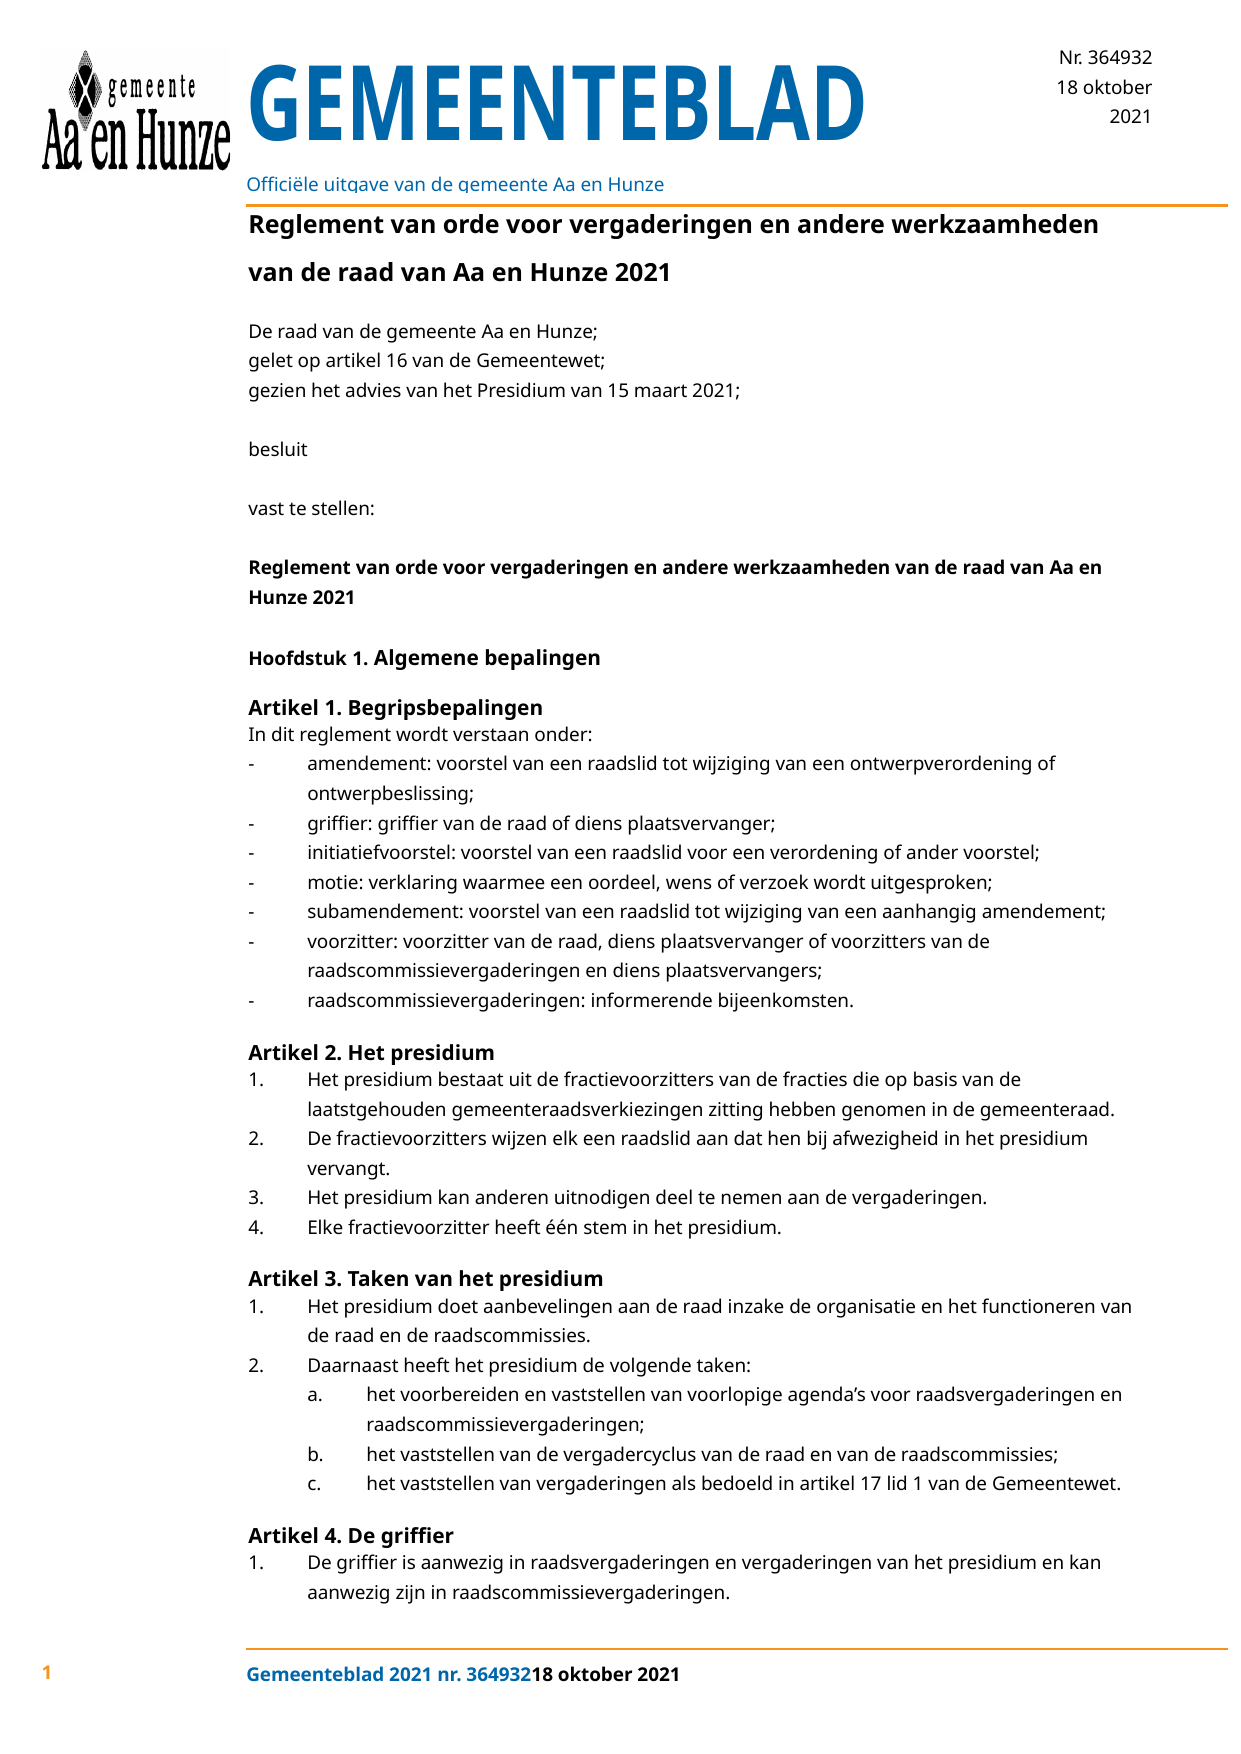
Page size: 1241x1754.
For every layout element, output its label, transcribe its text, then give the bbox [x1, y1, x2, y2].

list het vaststellen van vergaderingen als bedoeld in artikel 17 lid 1 van de Gemeentewet. [307, 1470, 1152, 1496]
list het vaststellen van de vergadercyclus van de raad en van de raadscommissies; [307, 1441, 1152, 1467]
list subamendement: voorstel van een raadslid tot wijziging van een aanhangig amendement; [248, 898, 1152, 924]
text Reglement van orde voor vergaderingen en andere werkzaamheden van de raad van Aa en Hunze 2021 [248, 207, 1152, 288]
text gelet op artikel 16 van de Gemeentewet; [248, 347, 1152, 373]
list De fractievoorzitters wijzen elk een raadslid aan dat hen bij afwezigheid in het presidium vervangt. [248, 1125, 1152, 1181]
list Daarnaast heeft het presidium de volgende taken: [248, 1352, 1152, 1378]
text De raad van de gemeente Aa en Hunze; [248, 318, 1152, 344]
list Elke fractievoorzitter heeft één stem in het presidium. [248, 1214, 1152, 1240]
list De griffier is aanwezig in raadsvergaderingen en vergaderingen van het presidium en kan aanwezig zijn in raadscommissievergaderingen. [248, 1549, 1152, 1604]
list raadscommissievergaderingen: informerende bijeenkomsten. [248, 987, 1152, 1013]
list motie: verklaring waarmee een oordeel, wens of verzoek wordt uitgesproken; [248, 869, 1152, 895]
list het voorbereiden en vaststellen van voorlopige agenda’s voor raadsvergaderingen en raadscommissievergaderingen; [307, 1382, 1152, 1437]
picture [41, 47, 231, 172]
text Hoofdstuk 1. Algemene bepalingen [248, 643, 1152, 672]
list amendement: voorstel van een raadslid tot wijziging van een ontwerpverordening of ontwerpbeslissing; [248, 751, 1152, 806]
text Artikel 3. Taken van het presidium [248, 1264, 1152, 1293]
text In dit reglement wordt verstaan onder: [248, 721, 1152, 747]
list voorzitter: voorzitter van de raad, diens plaatsvervanger of voorzitters van de raadscommissievergaderingen en diens plaatsvervangers; [248, 928, 1152, 983]
text vast te stellen: [248, 495, 1152, 521]
text besluit [248, 436, 1152, 462]
text Reglement van orde voor vergaderingen en andere werkzaamheden van de raad van Aa en Hunze 2021 [248, 554, 1152, 610]
list Het presidium doet aanbevelingen aan de raad inzake de organisatie en het functioneren van de raad en de raadscommissies. [248, 1293, 1152, 1348]
text gezien het advies van het Presidium van 15 maart 2021; [248, 377, 1152, 403]
list griffier: griffier van de raad of diens plaatsvervanger; [248, 810, 1152, 836]
text Artikel 1. Begripsbepalingen [248, 693, 1152, 721]
list initiatiefvoorstel: voorstel van een raadslid voor een verordening of ander voorstel; [248, 839, 1152, 865]
text Artikel 4. De griffier [248, 1521, 1152, 1549]
list Het presidium kan anderen uitnodigen deel te nemen aan de vergaderingen. [248, 1184, 1152, 1210]
text Artikel 2. Het presidium [248, 1038, 1152, 1066]
list Het presidium bestaat uit de fractievoorzitters van de fracties die op basis van de laatstgehouden gemeenteraadsverkiezingen zitting hebben genomen in de gemeenteraad. [248, 1066, 1152, 1121]
